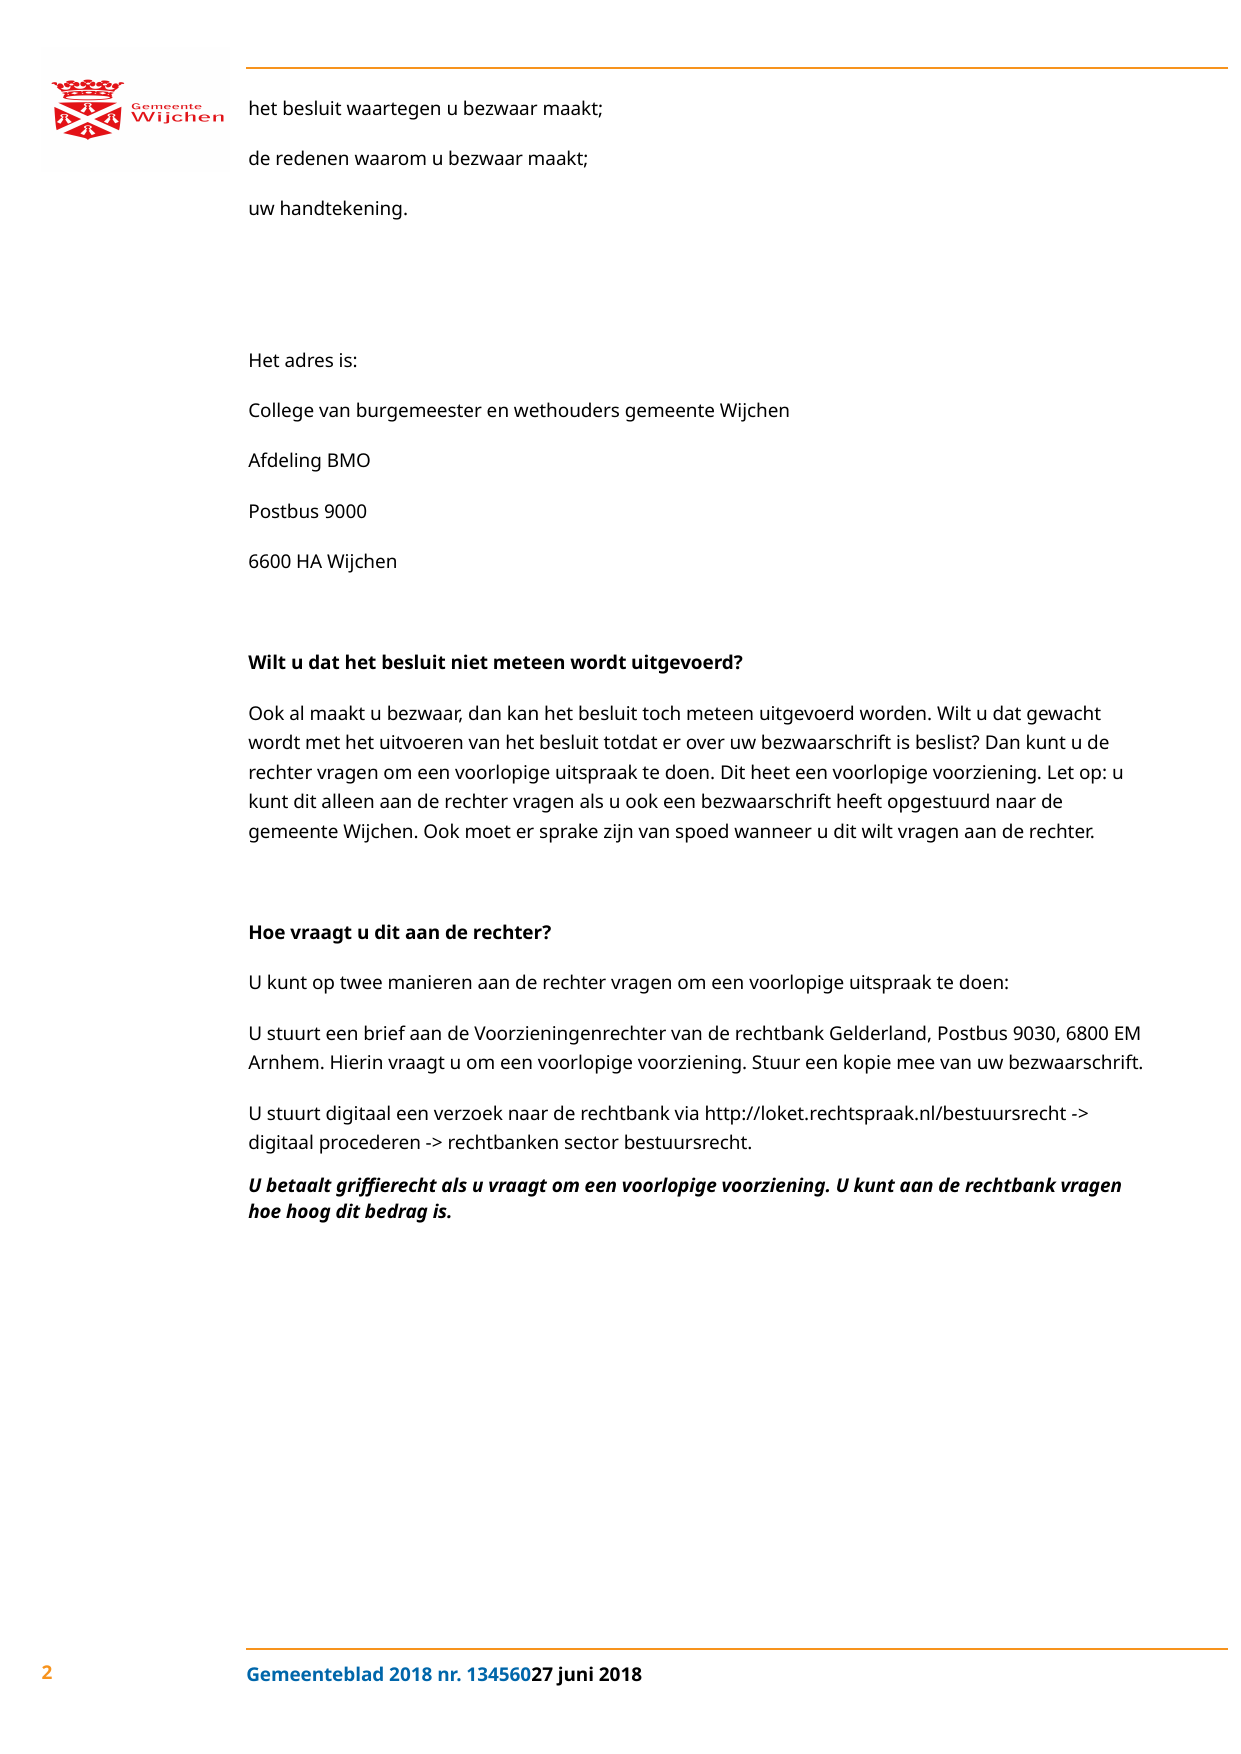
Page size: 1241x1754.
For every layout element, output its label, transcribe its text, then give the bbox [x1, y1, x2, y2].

text de redenen waarom u bezwaar maakt; [248, 145, 1152, 171]
text College van burgemeester en wethouders gemeente Wijchen [248, 397, 1152, 423]
picture [41, 47, 231, 172]
text 6600 HA Wijchen [248, 548, 1152, 574]
text Hoe vraagt u dit aan de rechter? [248, 919, 1152, 945]
text U kunt op twee manieren aan de rechter vragen om een voorlopige uitspraak te doen: [248, 969, 1152, 995]
text Afdeling BMO [248, 448, 1152, 473]
text het besluit waartegen u bezwaar maakt; [248, 95, 1152, 121]
text U stuurt een brief aan de Voorzieningenrechter van de rechtbank Gelderland, Postbus 9030, 6800 EM Arnhem. Hierin vraagt u om een voorlopige voorziening. Stuur een kopie mee van uw bezwaarschrift. [248, 1020, 1152, 1075]
text uw handtekening. [248, 196, 1152, 221]
text U betaalt griffierecht als u vraagt om een voorlopige voorziening. U kunt aan de rechtbank vragen hoe hoog dit bedrag is. [248, 1172, 1152, 1224]
text Wilt u dat het besluit niet meteen wordt uitgevoerd? [248, 649, 1152, 675]
text Postbus 9000 [248, 498, 1152, 524]
text Het adres is: [248, 347, 1152, 373]
text Ook al maakt u bezwaar, dan kan het besluit toch meteen uitgevoerd worden. Wilt u dat gewacht wordt met het uitvoeren van het besluit totdat er over uw bezwaarschrift is beslist? Dan kunt u de rechter vragen om een voorlopige uitspraak te doen. Dit heet een voorlopige voorziening. Let op: u kunt dit alleen aan de rechter vragen als u ook een bezwaarschrift heeft opgestuurd naar de gemeente Wijchen. Ook moet er sprake zijn van spoed wanneer u dit wilt vragen aan de rechter. [248, 700, 1152, 844]
text U stuurt digitaal een verzoek naar de rechtbank via http://loket.rechtspraak.nl/bestuursrecht -> digitaal procederen -> rechtbanken sector bestuursrecht. [248, 1100, 1152, 1155]
